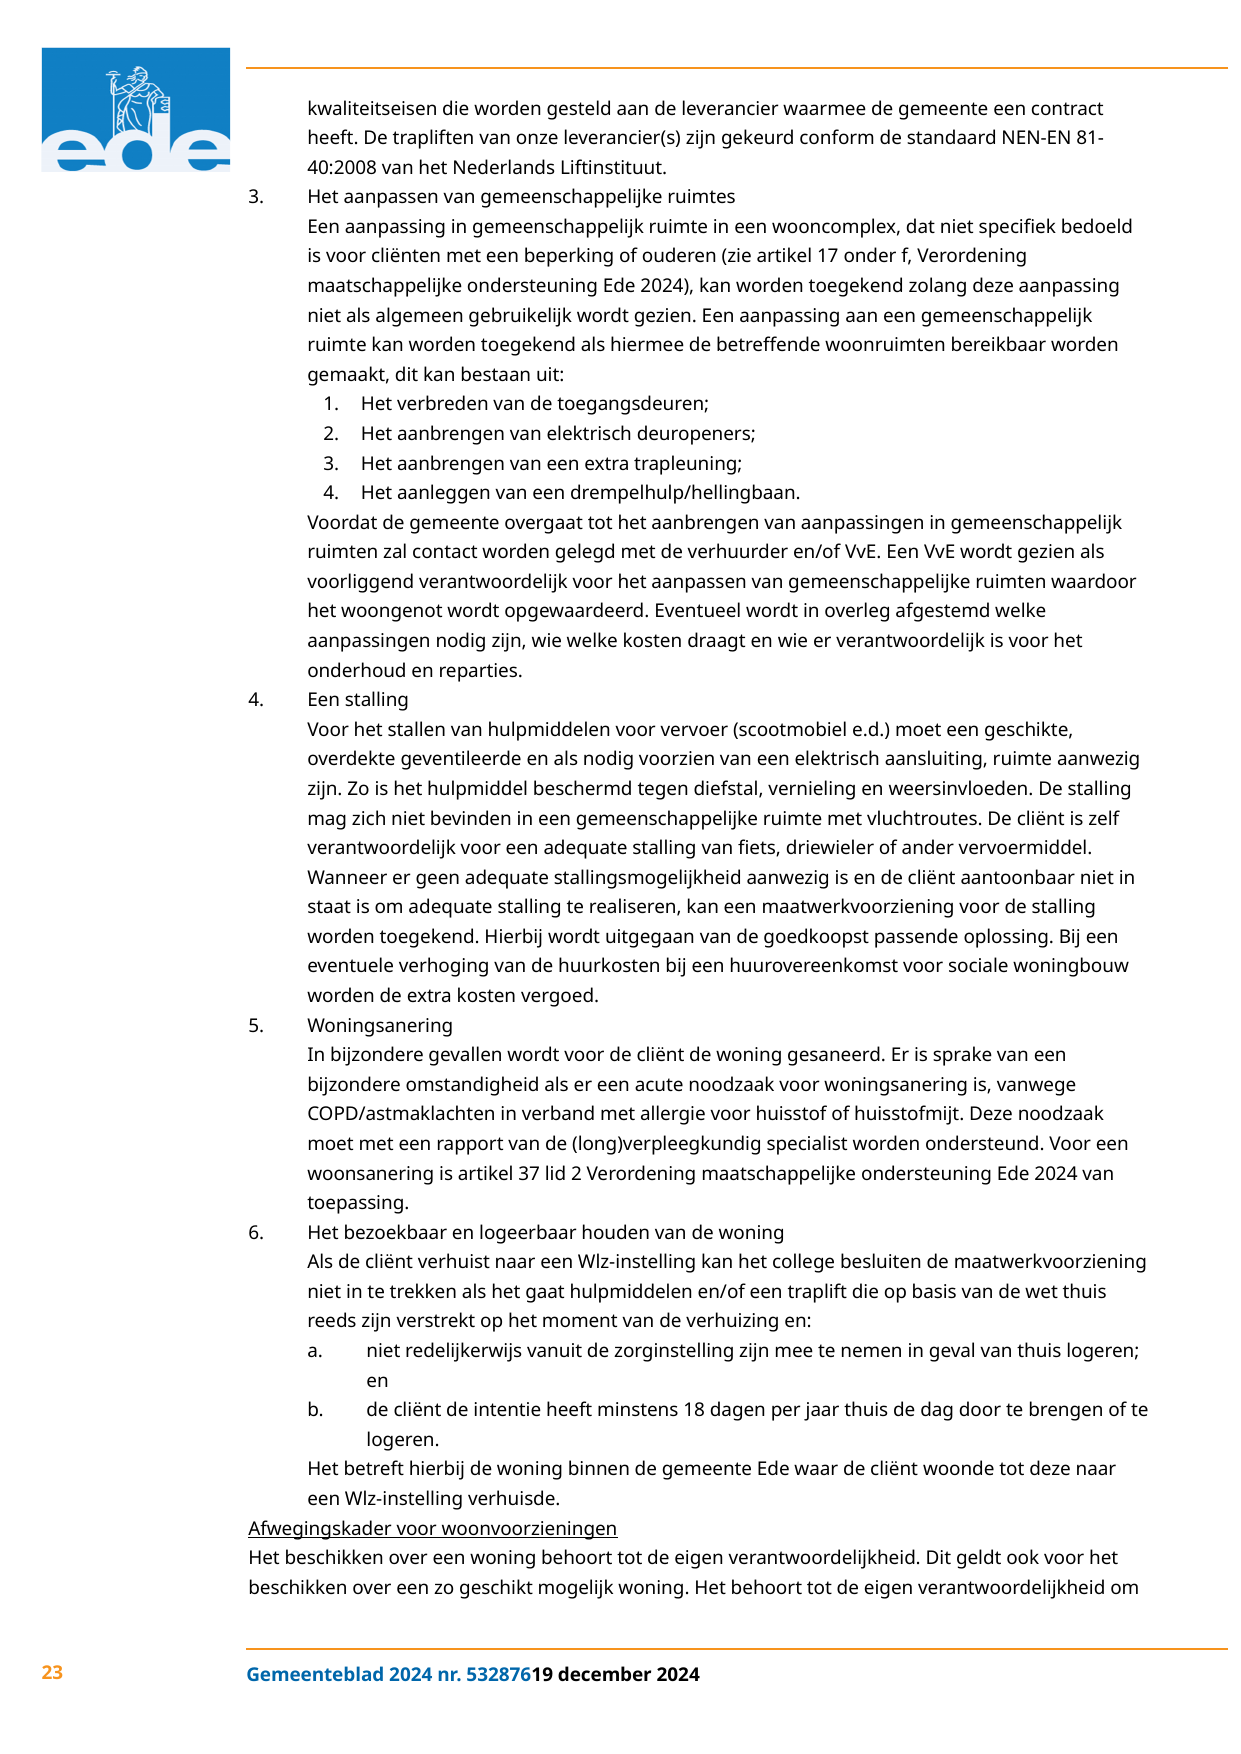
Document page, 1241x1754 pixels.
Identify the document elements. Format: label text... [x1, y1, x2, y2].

list In bijzondere gevallen wordt voor de cliënt de woning gesaneerd. Er is sprake van een bijzondere omstandigheid als er een acute noodzaak voor woningsanering is, vanwege COPD/astmaklachten in verband met allergie voor huisstof of huisstofmijt. Deze noodzaak moet met een rapport van de (long)verpleegkundig specialist worden ondersteund. Voor een woonsanering is artikel 37 lid 2 Verordening maatschappelijke ondersteuning Ede 2024 van toepassing. [248, 1041, 1152, 1215]
list Voor het stallen van hulpmiddelen voor vervoer (scootmobiel e.d.) moet een geschikte, overdekte geventileerde en als nodig voorzien van een elektrisch aansluiting, ruimte aanwezig zijn. Zo is het hulpmiddel beschermd tegen diefstal, vernieling en weersinvloeden. De stalling mag zich niet bevinden in een gemeenschappelijke ruimte met vluchtroutes. De cliënt is zelf verantwoordelijk voor een adequate stalling van fiets, driewieler of ander vervoermiddel. Wanneer er geen adequate stallingsmogelijkheid aanwezig is en de cliënt aantoonbaar niet in staat is om adequate stalling te realiseren, kan een maatwerkvoorziening voor de stalling worden toegekend. Hierbij wordt uitgegaan van de goedkoopst passende oplossing. Bij een eventuele verhoging van de huurkosten bij een huurovereenkomst voor sociale woningbouw worden de extra kosten vergoed. [248, 716, 1152, 1008]
list niet redelijkerwijs vanuit de zorginstelling zijn mee te nemen in geval van thuis logeren; en [307, 1337, 1152, 1393]
list Voordat de gemeente overgaat tot het aanbrengen van aanpassingen in gemeenschappelijk ruimten zal contact worden gelegd met de verhuurder en/of VvE. Een VvE wordt gezien als voorliggend verantwoordelijk voor het aanpassen van gemeenschappelijke ruimten waardoor het woongenot wordt opgewaardeerd. Eventueel wordt in overleg afgestemd welke aanpassingen nodig zijn, wie welke kosten draagt en wie er verantwoordelijk is voor het onderhoud en reparties. [248, 509, 1152, 683]
list de cliënt de intentie heeft minstens 18 dagen per jaar thuis de dag door te brengen of te logeren. [307, 1396, 1152, 1452]
list Een stalling [248, 686, 1152, 712]
picture [41, 47, 231, 172]
list Een aanpassing in gemeenschappelijk ruimte in een wooncomplex, dat niet specifiek bedoeld is voor cliënten met een beperking of ouderen (zie artikel 17 onder f, Verordening maatschappelijke ondersteuning Ede 2024), kan worden toegekend zolang deze aanpassing niet als algemeen gebruikelijk wordt gezien. Een aanpassing aan een gemeenschappelijk ruimte kan worden toegekend als hiermee de betreffende woonruimten bereikbaar worden gemaakt, dit kan bestaan uit: [248, 213, 1152, 387]
list Het betreft hierbij de woning binnen de gemeente Ede waar de cliënt woonde tot deze naar een Wlz-instelling verhuisde. [248, 1456, 1152, 1511]
list Het aanbrengen van een extra trapleuning; [323, 450, 1152, 476]
list Het aanpassen van gemeenschappelijke ruimtes [248, 183, 1152, 209]
list Het verbreden van de toegangsdeuren; [323, 391, 1152, 416]
text Het beschikken over een woning behoort tot de eigen verantwoordelijkheid. Dit geldt ook voor het beschikken over een zo geschikt mogelijk woning. Het behoort tot de eigen verantwoordelijkheid om [248, 1544, 1152, 1600]
list Woningsanering [248, 1012, 1152, 1038]
list kwaliteitseisen die worden gesteld aan de leverancier waarmee de gemeente een contract heeft. De trapliften van onze leverancier(s) zijn gekeurd conform de standaard NEN-EN 81-40:2008 van het Nederlands Liftinstituut. [248, 95, 1152, 180]
list Als de cliënt verhuist naar een Wlz-instelling kan het college besluiten de maatwerkvoorziening niet in te trekken als het gaat hulpmiddelen en/of een traplift die op basis van de wet thuis reeds zijn verstrekt op het moment van de verhuizing en: [248, 1248, 1152, 1333]
list Het aanleggen van een drempelhulp/hellingbaan. [323, 479, 1152, 505]
list Het aanbrengen van elektrisch deuropeners; [323, 420, 1152, 446]
list Het bezoekbaar en logeerbaar houden van de woning [248, 1219, 1152, 1245]
text Afwegingskader voor woonvoorzieningen [248, 1515, 1152, 1541]
